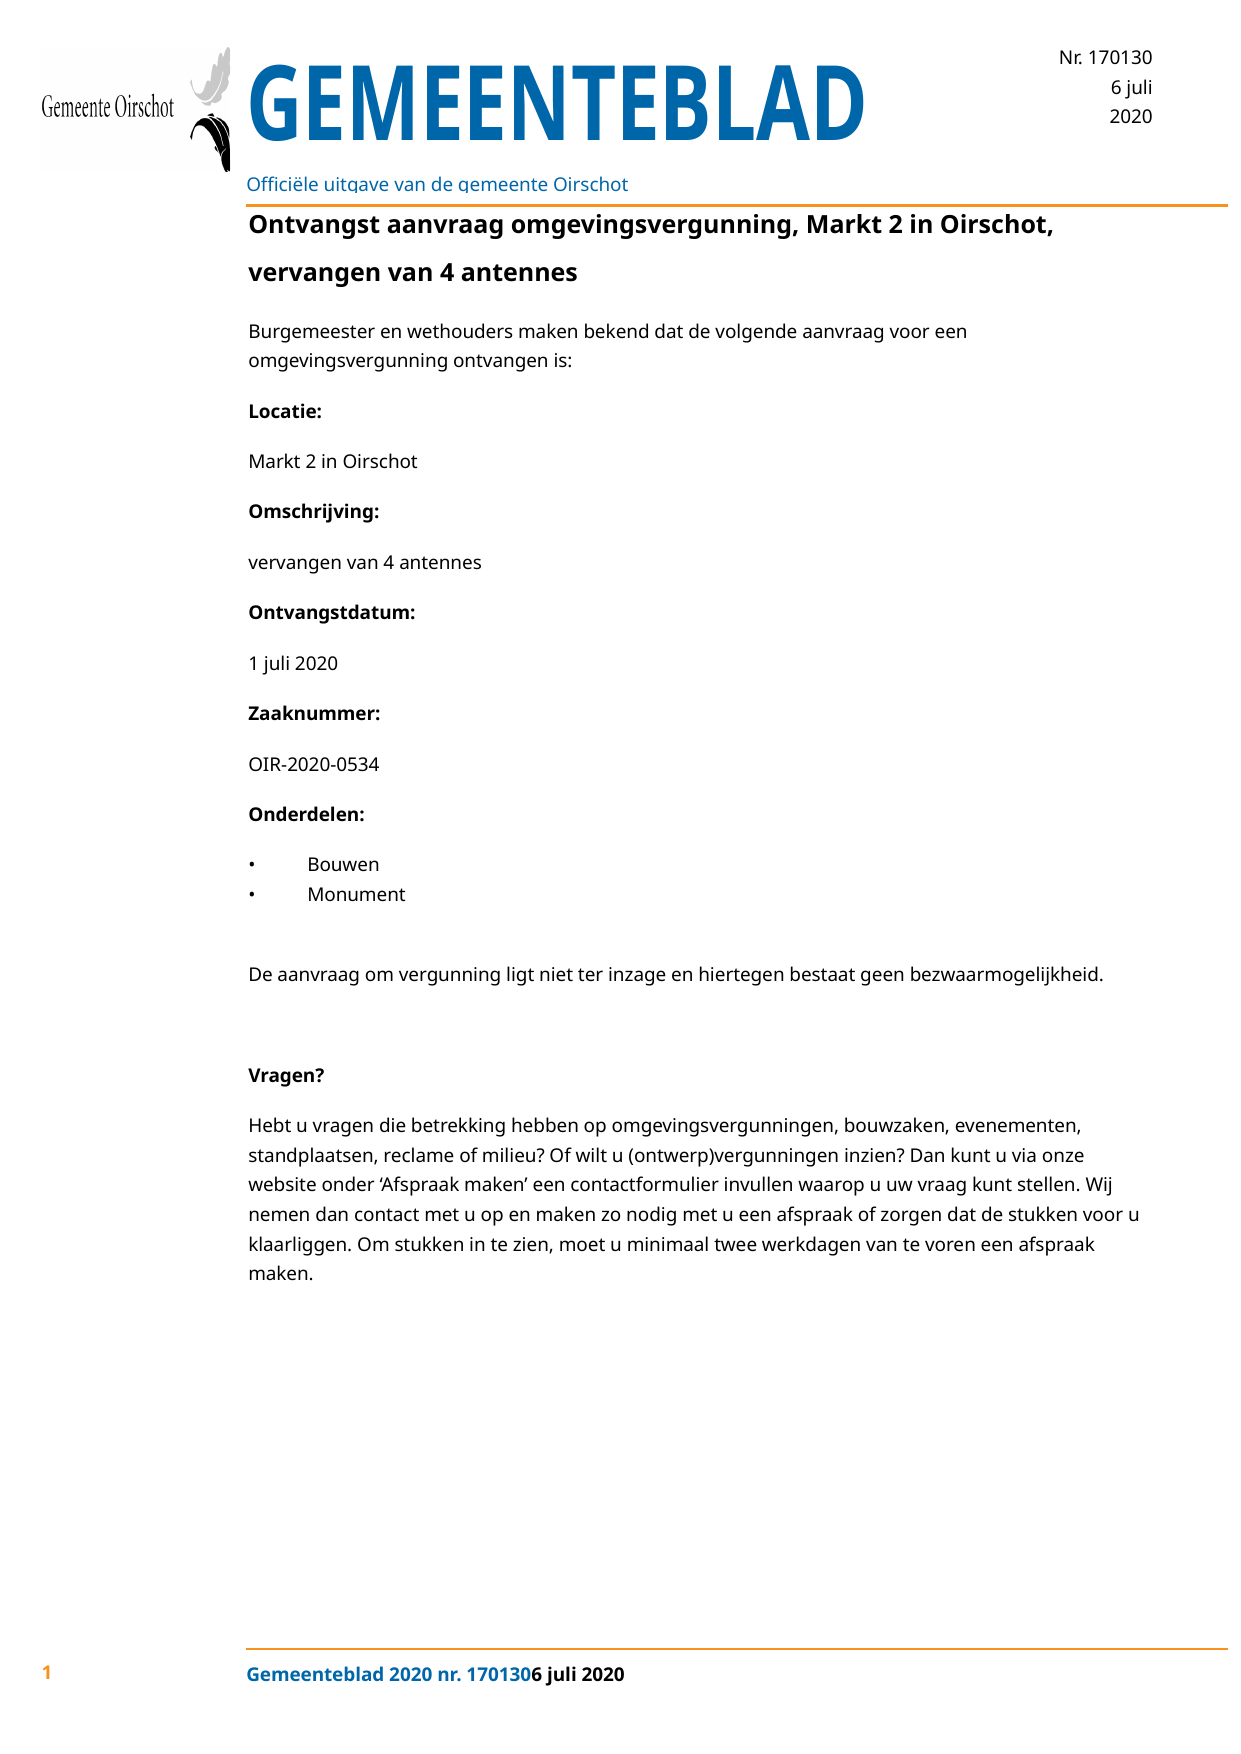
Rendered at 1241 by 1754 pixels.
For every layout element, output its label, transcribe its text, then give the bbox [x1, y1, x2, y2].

text De aanvraag om vergunning ligt niet ter inzage en hiertegen bestaat geen bezwaarmogelijkheid. [248, 961, 1152, 987]
text Markt 2 in Oirschot [248, 448, 1152, 474]
text Ontvangstdatum: [248, 599, 1152, 625]
text Locatie: [248, 398, 1152, 424]
text OIR-2020-0534 [248, 751, 1152, 777]
text Hebt u vragen die betrekking hebben op omgevingsvergunningen, bouwzaken, evenementen, standplaatsen, reclame of milieu? Of wilt u (ontwerp)vergunningen inzien? Dan kunt u via onze website onder ‘Afspraak maken’ een contactformulier invullen waarop u uw vraag kunt stellen. Wij nemen dan contact met u op en maken zo nodig met u een afspraak of zorgen dat de stukken voor u klaarliggen. Om stukken in te zien, moet u minimaal twee werkdagen van te voren een afspraak maken. [248, 1112, 1152, 1286]
list Monument [248, 881, 1152, 907]
text Vragen? [248, 1062, 1152, 1088]
text Ontvangst aanvraag omgevingsvergunning, Markt 2 in Oirschot, vervangen van 4 antennes [248, 207, 1152, 288]
text Omschrijving: [248, 499, 1152, 524]
text Onderdelen: [248, 801, 1152, 827]
text Burgemeester en wethouders maken bekend dat de volgende aanvraag voor een omgevingsvergunning ontvangen is: [248, 318, 1152, 373]
text Zaaknummer: [248, 700, 1152, 726]
list Bouwen [248, 852, 1152, 877]
picture [41, 47, 231, 172]
text 1 juli 2020 [248, 650, 1152, 676]
text vervangen van 4 antennes [248, 549, 1152, 575]
